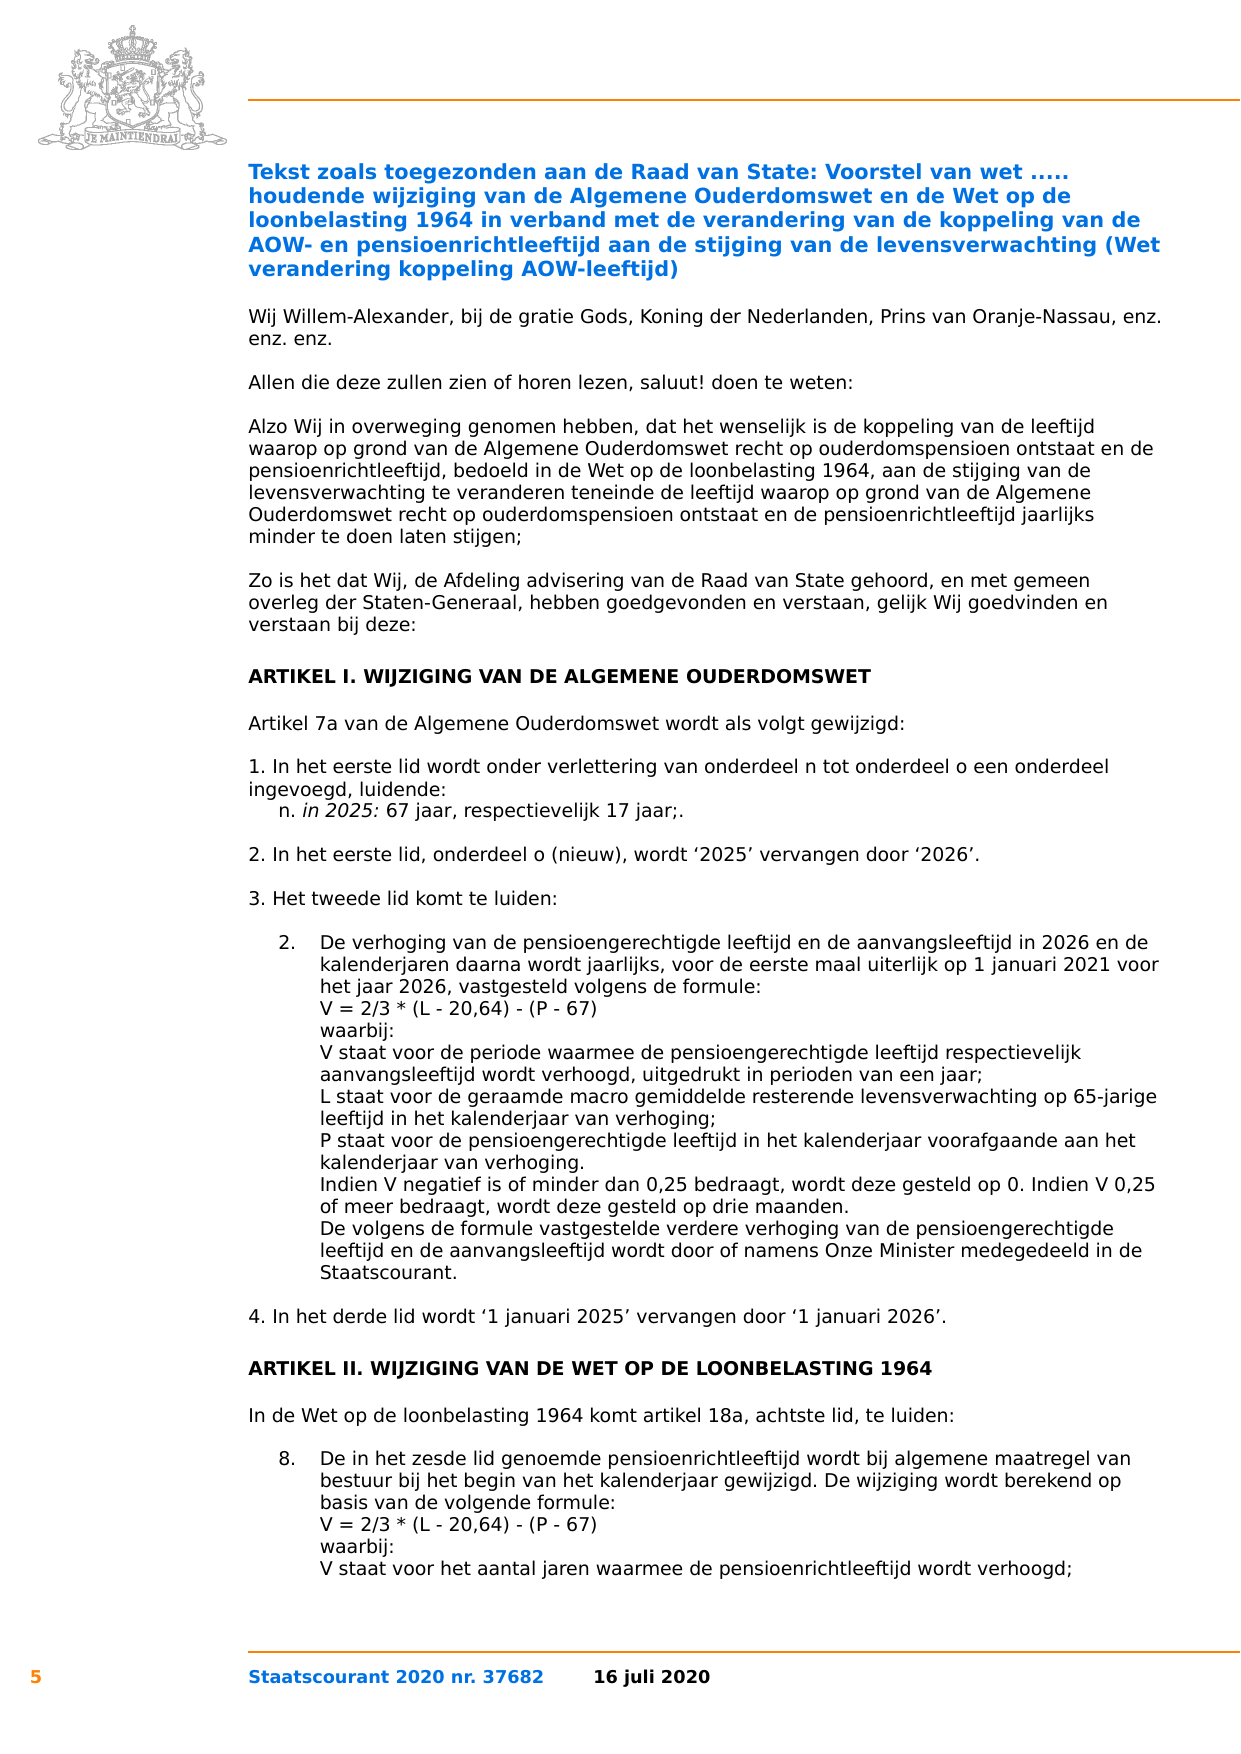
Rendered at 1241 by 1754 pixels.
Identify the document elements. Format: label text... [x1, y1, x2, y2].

text waarbij: [319, 1536, 1163, 1558]
picture [38, 25, 227, 150]
text P staat voor de pensioengerechtigde leeftijd in het kalenderjaar voorafgaande aan het kalenderjaar van verhoging. [319, 1130, 1163, 1174]
text Zo is het dat Wij, de Afdeling advisering van de Raad van State gehoord, en met gemeen overleg der Staten-Generaal, hebben goedgevonden en verstaan, gelijk Wij goedvinden en verstaan bij deze: [248, 570, 1163, 636]
text Allen die deze zullen zien of horen lezen, saluut! doen te weten: [248, 372, 1163, 394]
text n. in 2025: 67 jaar, respectievelijk 17 jaar;. [278, 800, 1163, 822]
text L staat voor de geraamde macro gemiddelde resterende levensverwachting op 65-jarige leeftijd in het kalenderjaar van verhoging; [319, 1086, 1163, 1130]
subtitle Tekst zoals toegezonden aan de Raad van State: Voorstel van wet ..... houdende wijziging van de Algemene Ouderdomswet en de Wet op de loonbelasting 1964 in verband met de verandering van de koppeling van de AOW- en pensioenrichtleeftijd aan de stijging van de levensverwachting (Wet verandering koppeling AOW-leeftijd) [248, 160, 1163, 281]
text waarbij: [319, 1020, 1163, 1042]
text In de Wet op de loonbelasting 1964 komt artikel 18a, achtste lid, te luiden: [248, 1404, 1163, 1426]
text Alzo Wij in overweging genomen hebben, dat het wenselijk is de koppeling van de leeftijd waarop op grond van de Algemene Ouderdomswet recht op ouderdomspensioen ontstaat en de pensioenrichtleeftijd, bedoeld in de Wet op de loonbelasting 1964, aan de stijging van de levensverwachting te veranderen teneinde de leeftijd waarop op grond van de Algemene Ouderdomswet recht op ouderdomspensioen ontstaat en de pensioenrichtleeftijd jaarlijks minder te doen laten stijgen; [248, 416, 1163, 548]
text 4. In het derde lid wordt ‘1 januari 2025’ vervangen door ‘1 januari 2026’. [248, 1306, 1163, 1327]
text 2. De verhoging van de pensioengerechtigde leeftijd en de aanvangsleeftijd in 2026 en de kalenderjaren daarna wordt jaarlijks, voor de eerste maal uiterlijk op 1 januari 2021 voor het jaar 2026, vastgesteld volgens de formule: [278, 932, 1163, 998]
text Wij Willem-Alexander, bij de gratie Gods, Koning der Nederlanden, Prins van Oranje-Nassau, enz. enz. enz. [248, 306, 1163, 350]
text V staat voor de periode waarmee de pensioengerechtigde leeftijd respectievelijk aanvangsleeftijd wordt verhoogd, uitgedrukt in perioden van een jaar; [319, 1042, 1163, 1086]
text 2. In het eerste lid, onderdeel o (nieuw), wordt ‘2025’ vervangen door ‘2026’. [248, 844, 1163, 866]
text Artikel 7a van de Algemene Ouderdomswet wordt als volgt gewijzigd: [248, 713, 1163, 734]
subtitle ARTIKEL I. WIJZIGING VAN DE ALGEMENE OUDERDOMSWET [248, 666, 1163, 688]
text V = 2/3 * (L - 20,64) - (P - 67) [319, 998, 1163, 1020]
text De volgens de formule vastgestelde verdere verhoging van de pensioengerechtigde leeftijd en de aanvangsleeftijd wordt door of namens Onze Minister medegedeeld in de Staatscourant. [319, 1218, 1163, 1284]
text 8. De in het zesde lid genoemde pensioenrichtleeftijd wordt bij algemene maatregel van bestuur bij het begin van het kalenderjaar gewijzigd. De wijziging wordt berekend op basis van de volgende formule: [278, 1448, 1163, 1514]
text 3. Het tweede lid komt te luiden: [248, 888, 1163, 910]
subtitle ARTIKEL II. WIJZIGING VAN DE WET OP DE LOONBELASTING 1964 [248, 1357, 1163, 1379]
text V staat voor het aantal jaren waarmee de pensioenrichtleeftijd wordt verhoogd; [319, 1558, 1163, 1580]
text 1. In het eerste lid wordt onder verlettering van onderdeel n tot onderdeel o een onderdeel ingevoegd, luidende: [248, 756, 1163, 800]
text V = 2/3 * (L - 20,64) - (P - 67) [319, 1514, 1163, 1536]
text Indien V negatief is of minder dan 0,25 bedraagt, wordt deze gesteld op 0. Indien V 0,25 of meer bedraagt, wordt deze gesteld op drie maanden. [319, 1174, 1163, 1218]
